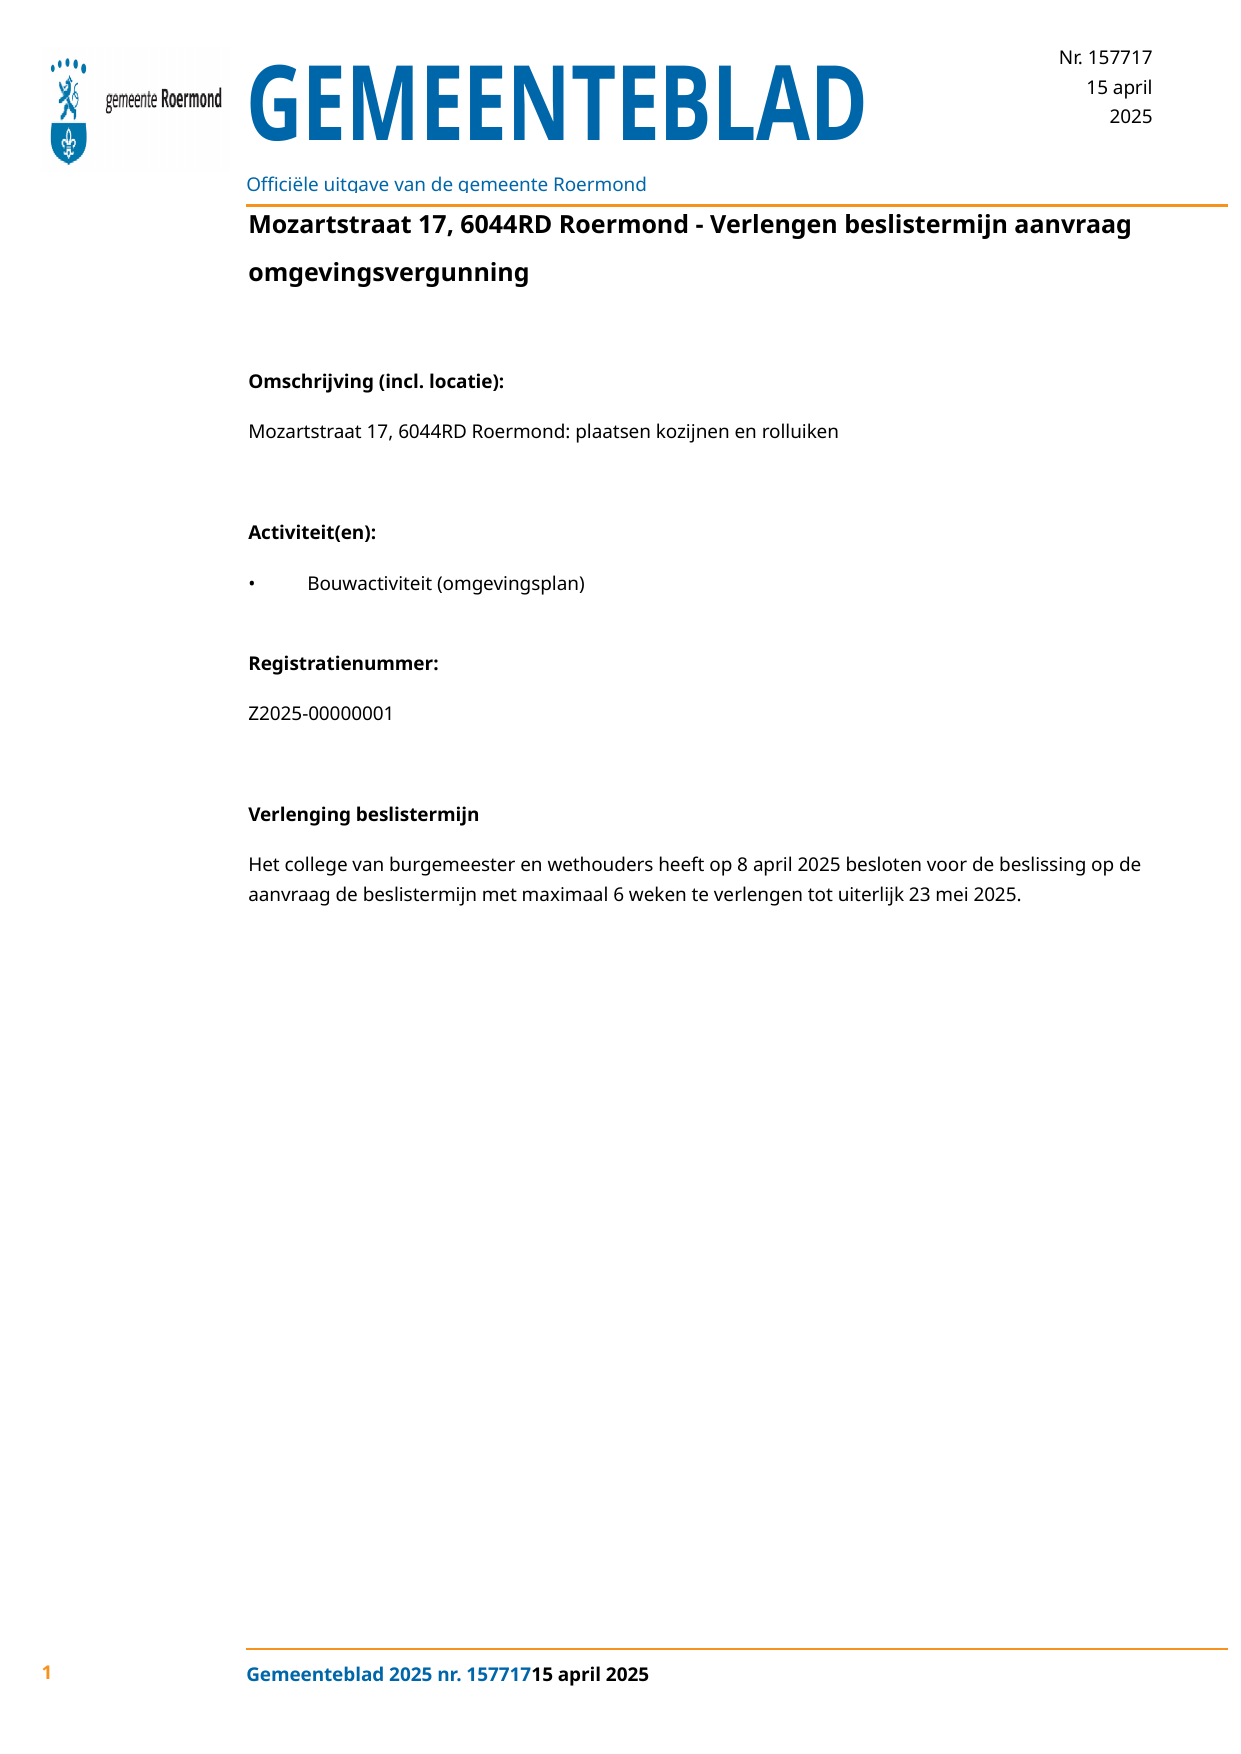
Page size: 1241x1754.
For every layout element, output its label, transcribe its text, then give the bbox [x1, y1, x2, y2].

text Omschrijving (incl. locatie): [248, 368, 1152, 394]
text Z2025-00000001 [248, 700, 1152, 726]
text Activiteit(en): [248, 519, 1152, 545]
text Verlenging beslistermijn [248, 801, 1152, 827]
text Mozartstraat 17, 6044RD Roermond: plaatsen kozijnen en rolluiken [248, 419, 1152, 444]
picture [41, 47, 231, 172]
text Registratienummer: [248, 650, 1152, 676]
text Het college van burgemeester en wethouders heeft op 8 april 2025 besloten voor de beslissing op de aanvraag de beslistermijn met maximaal 6 weken te verlengen tot uiterlijk 23 mei 2025. [248, 852, 1152, 907]
text Mozartstraat 17, 6044RD Roermond - Verlengen beslistermijn aanvraag omgevingsvergunning [248, 207, 1152, 288]
list Bouwactiviteit (omgevingsplan) [248, 570, 1152, 596]
